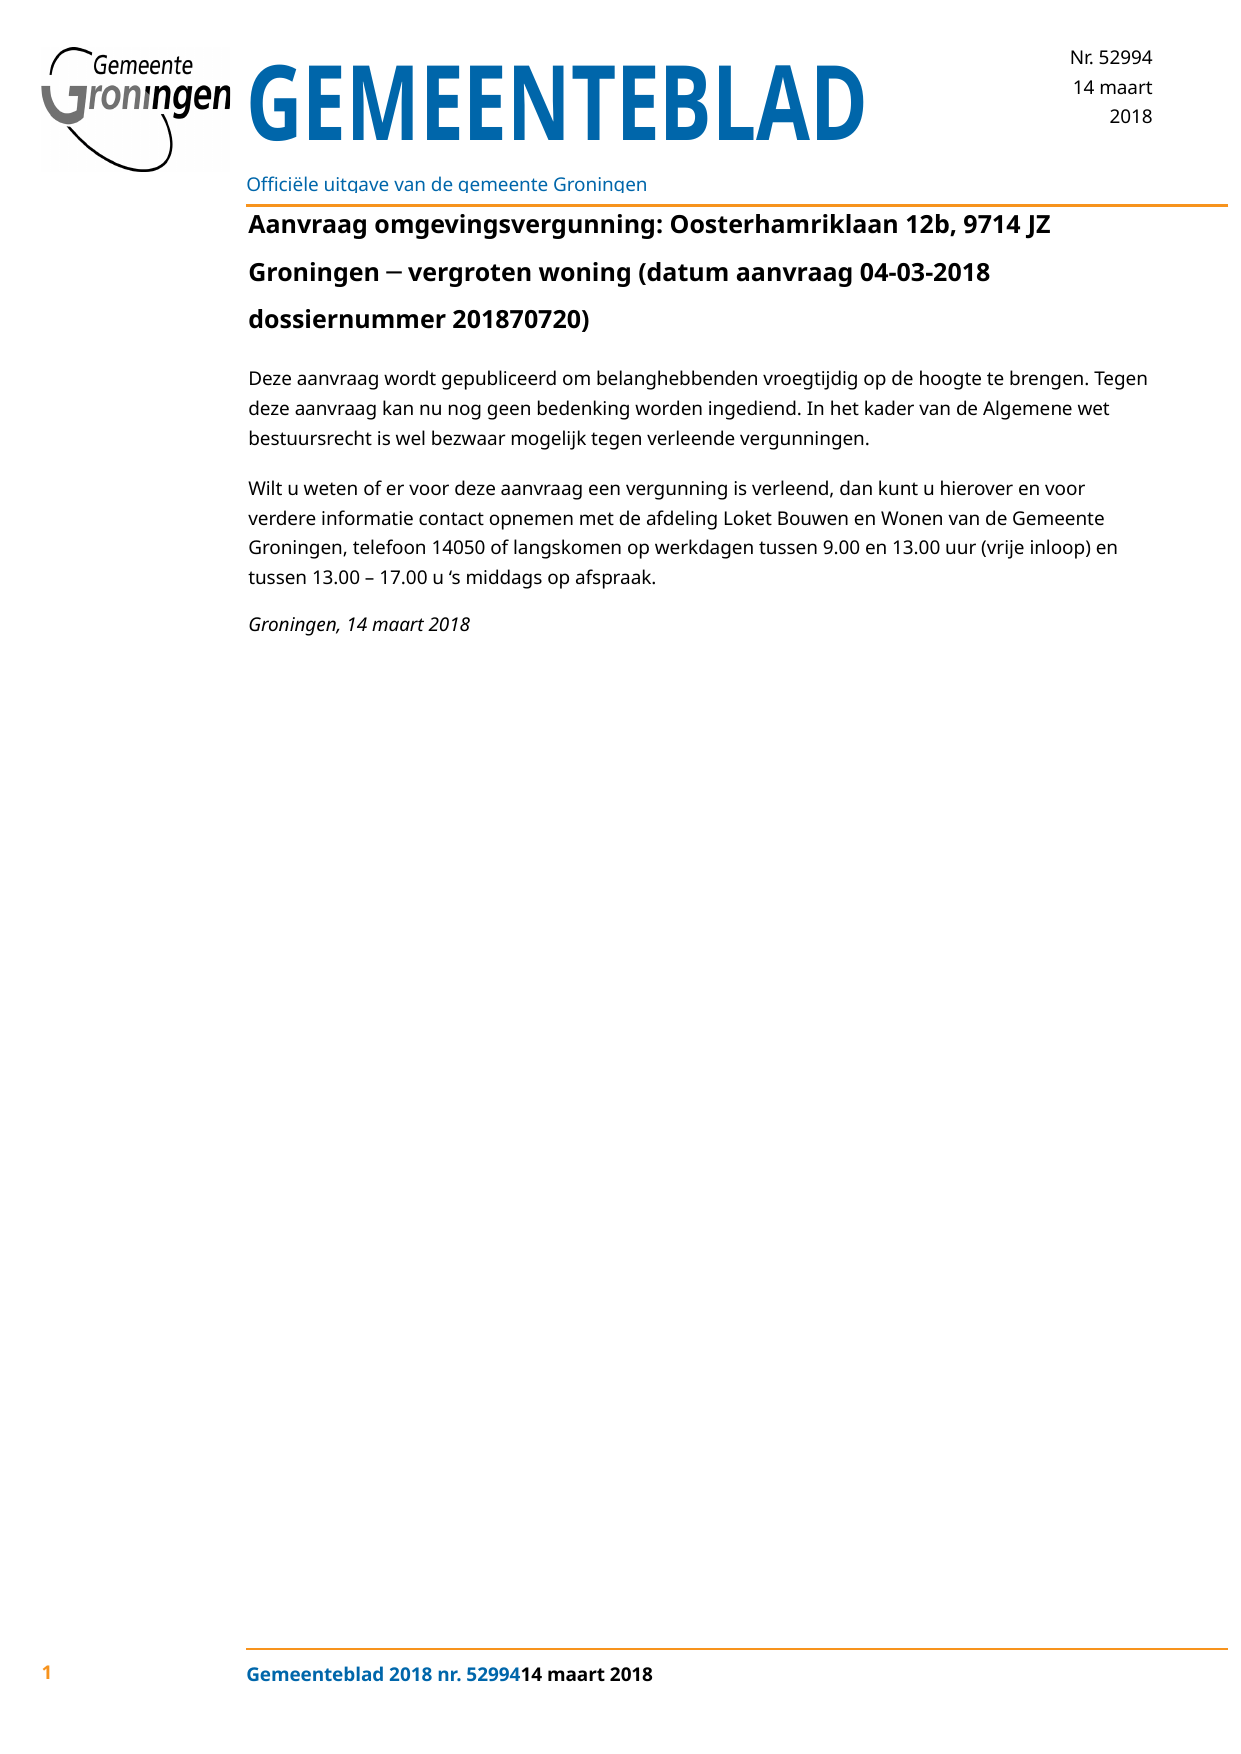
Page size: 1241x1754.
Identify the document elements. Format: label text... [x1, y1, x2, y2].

text Deze aanvraag wordt gepubliceerd om belanghebbenden vroegtijdig op de hoogte te brengen. Tegen deze aanvraag kan nu nog geen bedenking worden ingediend. In het kader van de Algemene wet bestuursrecht is wel bezwaar mogelijk tegen verleende vergunningen. [248, 366, 1152, 450]
text Groningen, 14 maart 2018 [248, 612, 1152, 637]
picture [41, 47, 231, 172]
text Aanvraag omgevingsvergunning: Oosterhamriklaan 12b, 9714 JZ Groningen ─ vergroten woning (datum aanvraag 04-03-2018 dossiernummer 201870720) [248, 207, 1152, 336]
text Wilt u weten of er voor deze aanvraag een vergunning is verleend, dan kunt u hierover en voor verdere informatie contact opnemen met de afdeling Loket Bouwen en Wonen van de Gemeente Groningen, telefoon 14050 of langskomen op werkdagen tussen 9.00 en 13.00 uur (vrije inloop) en tussen 13.00 – 17.00 u ‘s middags op afspraak. [248, 475, 1152, 589]
